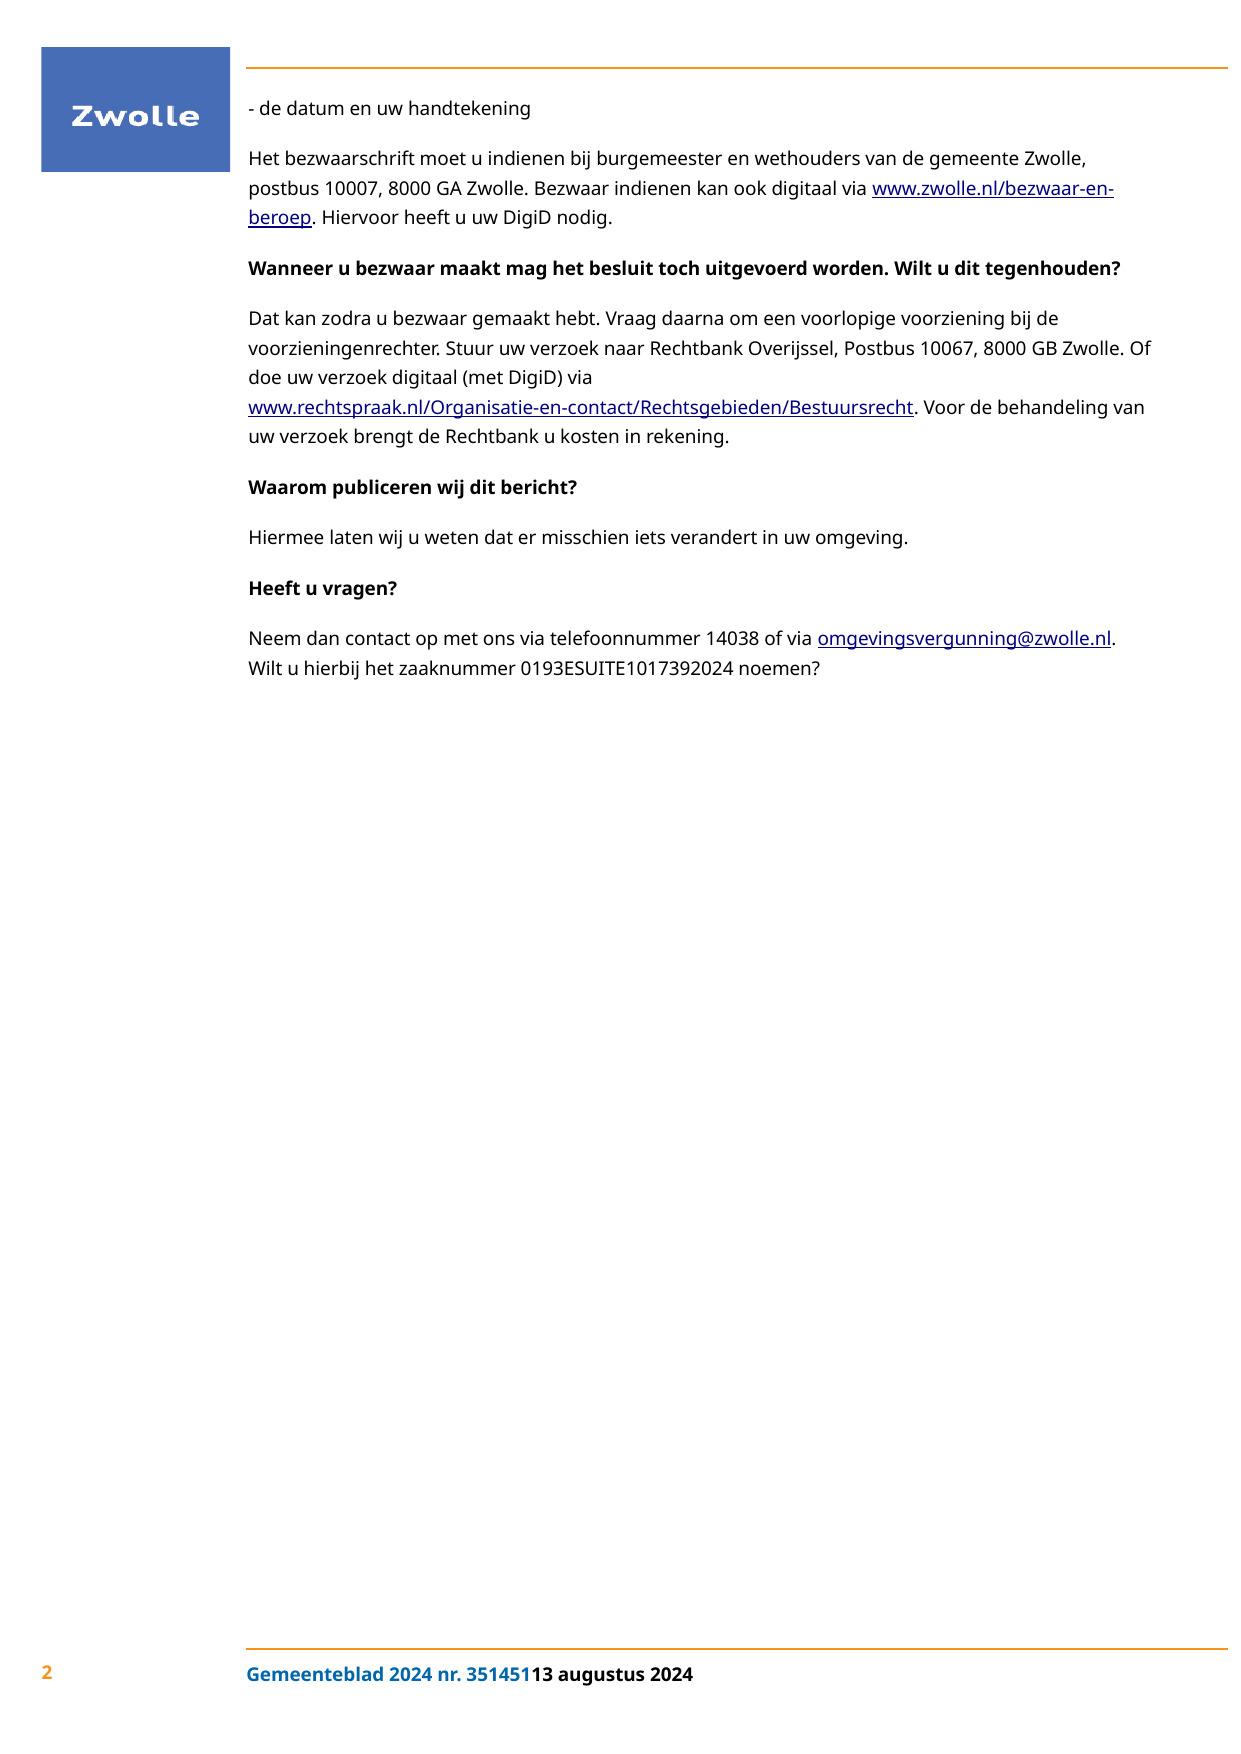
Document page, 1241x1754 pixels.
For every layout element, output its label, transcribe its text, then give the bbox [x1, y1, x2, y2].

text Hiermee laten wij u weten dat er misschien iets verandert in uw omgeving. [248, 524, 1152, 550]
text Neem dan contact op met ons via telefoonnummer 14038 of via omgevingsvergunning@zwolle.nl. Wilt u hierbij het zaaknummer 0193ESUITE1017392024 noemen? [248, 625, 1152, 681]
text Dat kan zodra u bezwaar gemaakt hebt. Vraag daarna om een voorlopige voorziening bij de voorzieningenrechter. Stuur uw verzoek naar Rechtbank Overijssel, Postbus 10067, 8000 GB Zwolle. Of doe uw verzoek digitaal (met DigiD) via www.rechtspraak.nl/Organisatie-en-contact/Rechtsgebieden/Bestuursrecht. Voor de behandeling van uw verzoek brengt de Rechtbank u kosten in rekening. [248, 305, 1152, 449]
text Het bezwaarschrift moet u indienen bij burgemeester en wethouders van de gemeente Zwolle, postbus 10007, 8000 GA Zwolle. Bezwaar indienen kan ook digitaal via www.zwolle.nl/bezwaar-en-beroep. Hiervoor heeft u uw DigiD nodig. [248, 145, 1152, 230]
text Waarom publiceren wij dit bericht? [248, 474, 1152, 500]
picture [41, 47, 231, 172]
text Wanneer u bezwaar maakt mag het besluit toch uitgevoerd worden. Wilt u dit tegenhouden? [248, 255, 1152, 281]
text Heeft u vragen? [248, 575, 1152, 601]
text - de datum en uw handtekening [248, 95, 1152, 121]
